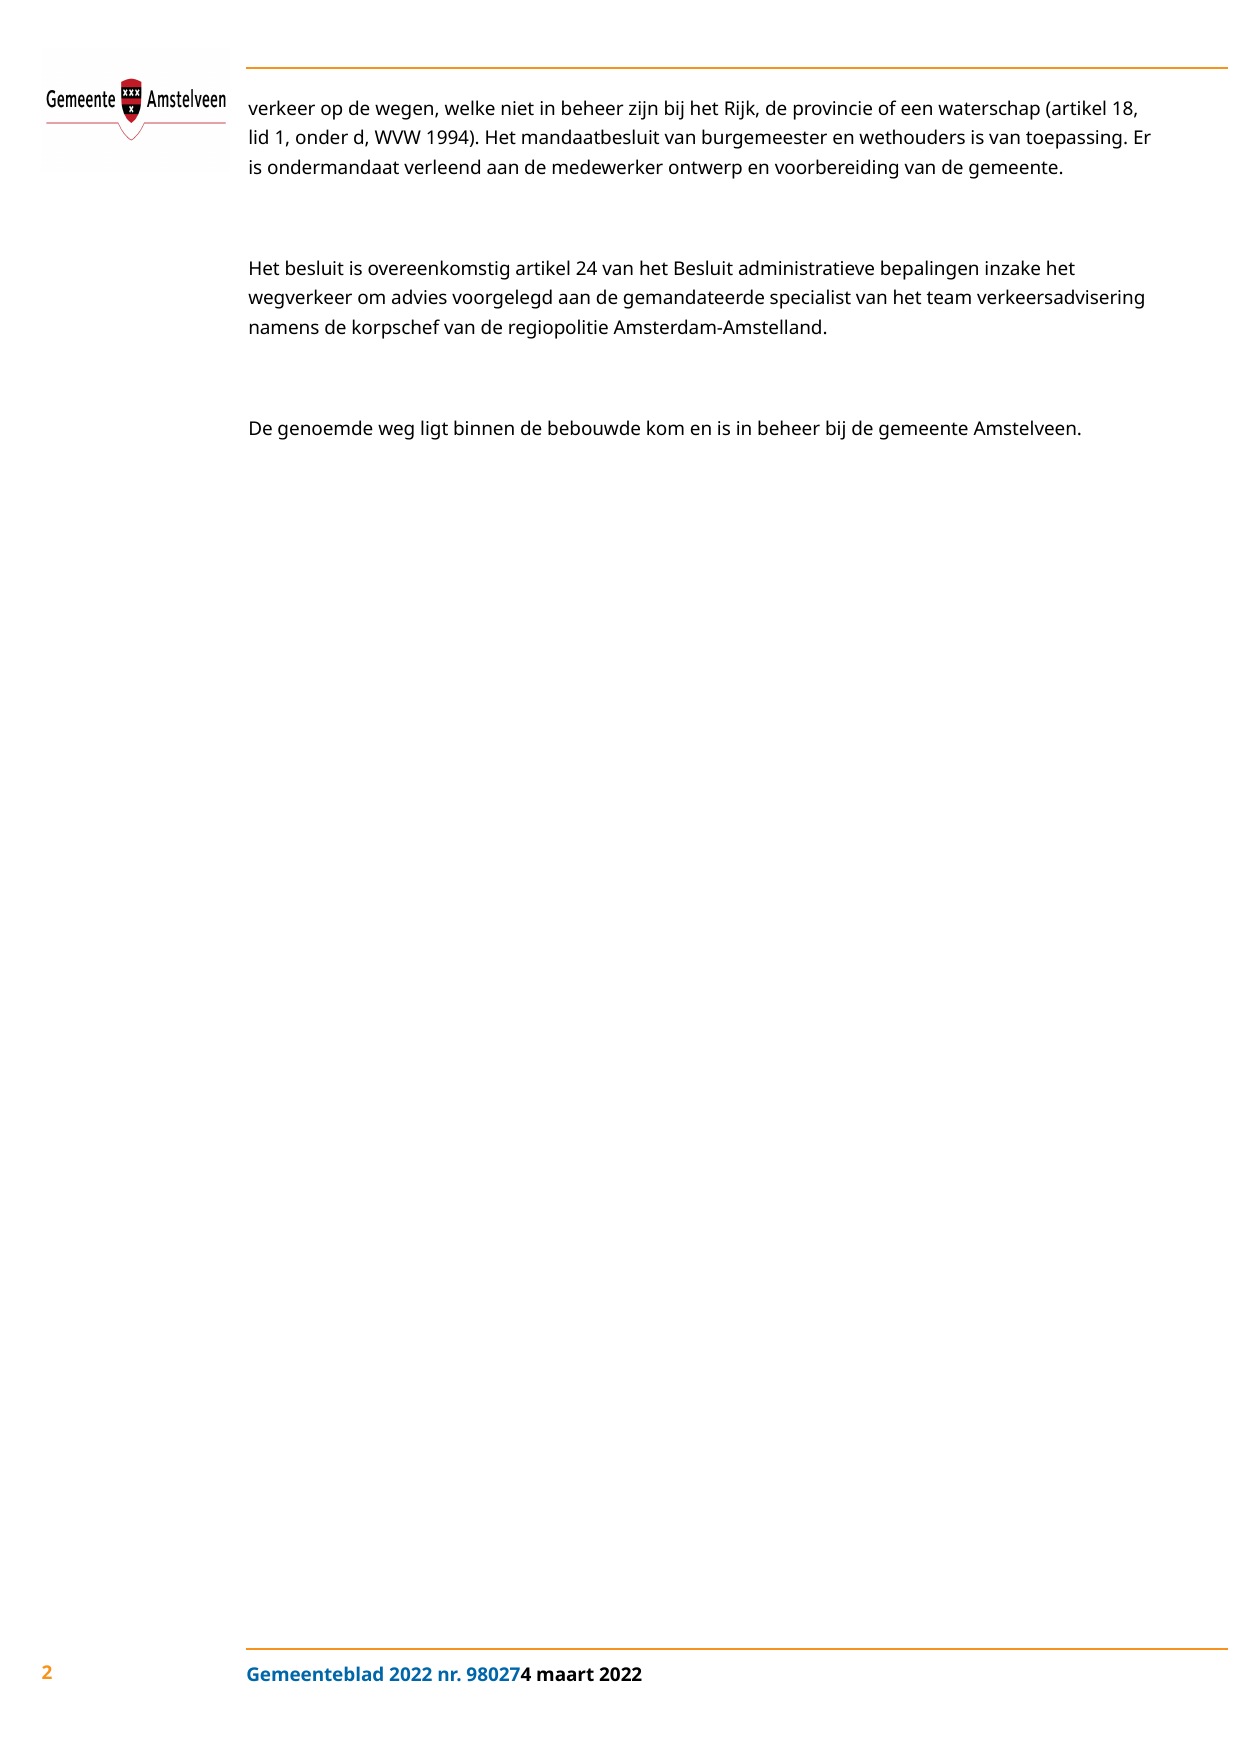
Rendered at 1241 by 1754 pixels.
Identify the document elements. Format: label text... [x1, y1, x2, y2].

picture [41, 47, 231, 172]
text De genoemde weg ligt binnen de bebouwde kom en is in beheer bij de gemeente Amstelveen. [248, 415, 1152, 441]
text Het besluit is overeenkomstig artikel 24 van het Besluit administratieve bepalingen inzake het wegverkeer om advies voorgelegd aan de gemandateerde specialist van het team verkeersadvisering namens de korpschef van de regiopolitie Amsterdam-Amstelland. [248, 255, 1152, 340]
text verkeer op de wegen, welke niet in beheer zijn bij het Rijk, de provincie of een waterschap (artikel 18, lid 1, onder d, WVW 1994). Het mandaatbesluit van burgemeester en wethouders is van toepassing. Er is ondermandaat verleend aan de medewerker ontwerp en voorbereiding van de gemeente. [248, 95, 1152, 180]
